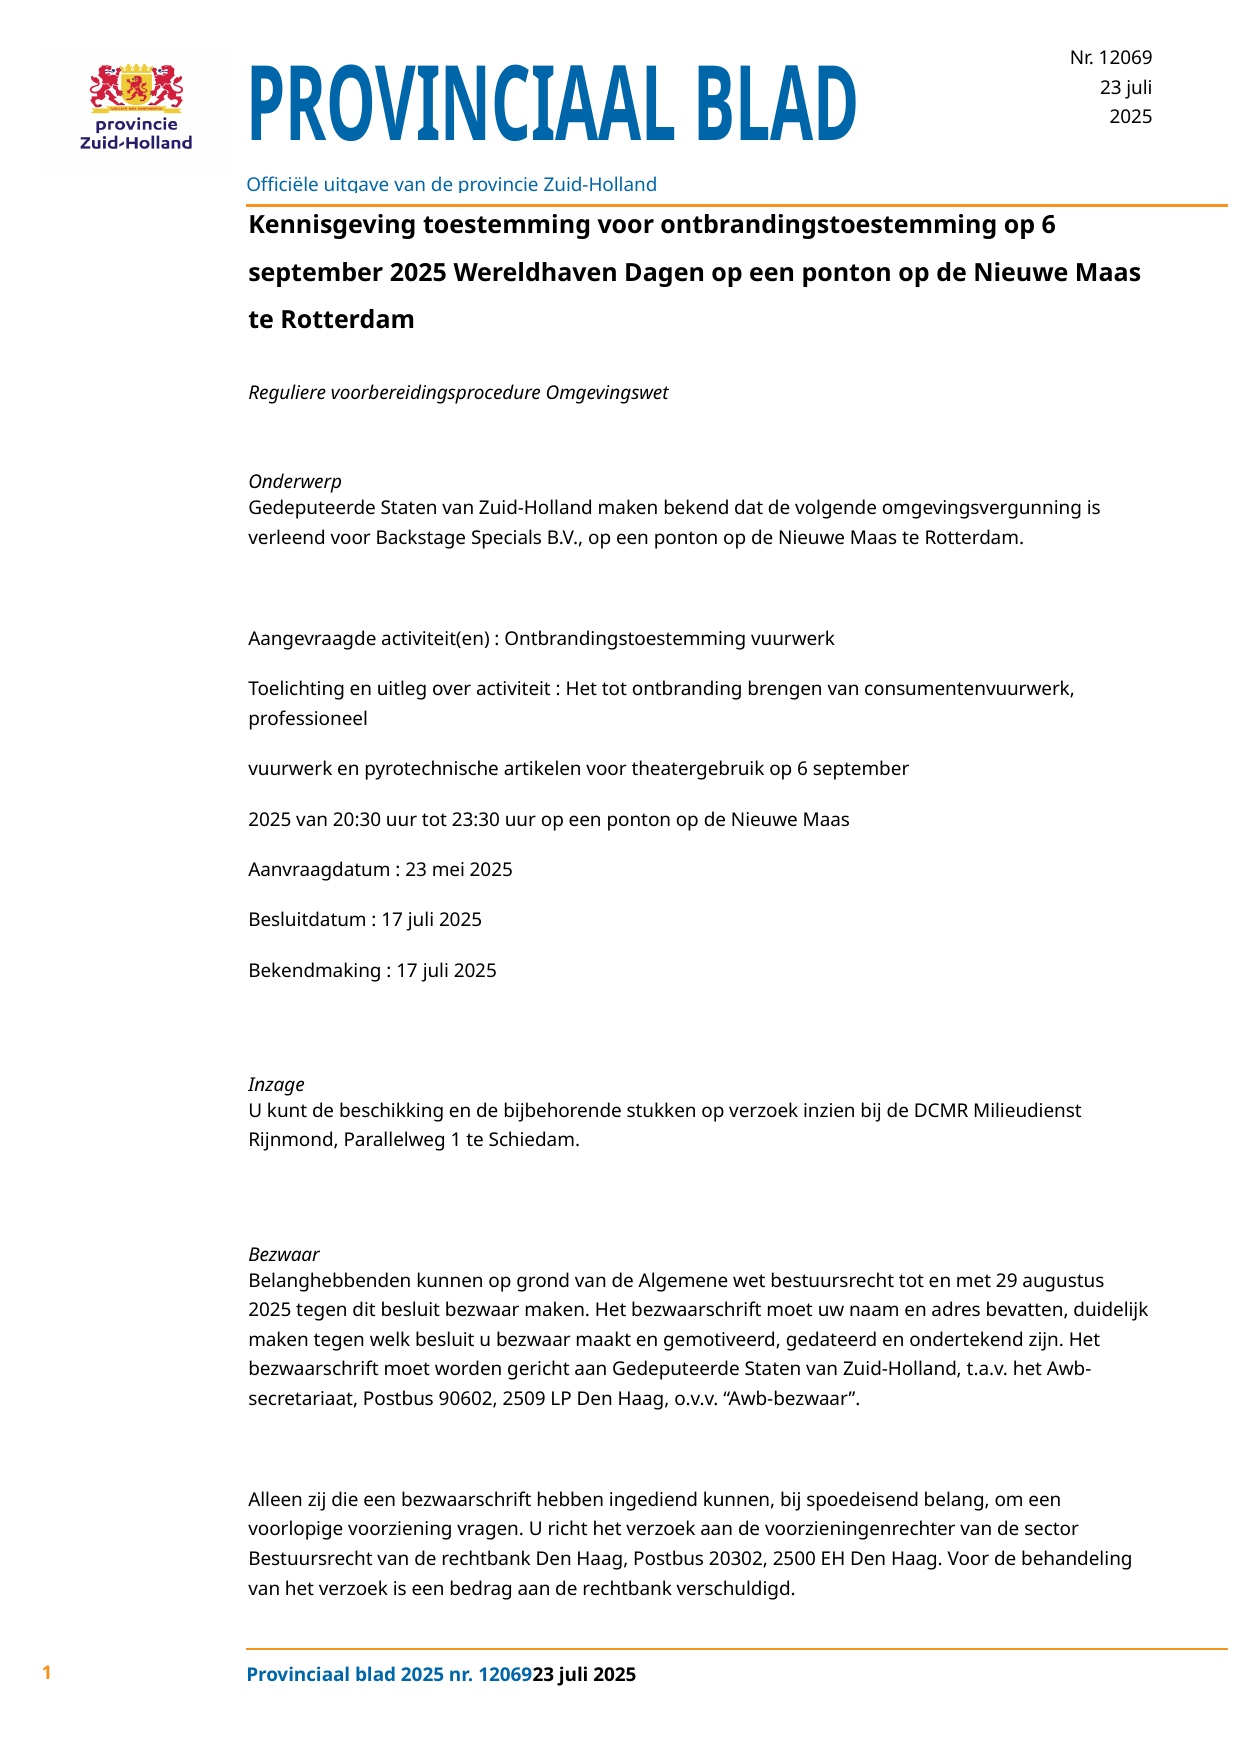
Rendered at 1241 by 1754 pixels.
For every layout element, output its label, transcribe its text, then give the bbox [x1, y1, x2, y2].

text Onderwerp [248, 469, 1152, 494]
text Besluitdatum : 17 juli 2025 [248, 907, 1152, 932]
picture [41, 47, 231, 172]
text 2025 van 20:30 uur tot 23:30 uur op een ponton op de Nieuwe Maas [248, 806, 1152, 831]
text Bekendmaking : 17 juli 2025 [248, 957, 1152, 983]
text Bezwaar [248, 1241, 1152, 1267]
text Belanghebbenden kunnen op grond van de Algemene wet bestuursrecht tot en met 29 augustus 2025 tegen dit besluit bezwaar maken. Het bezwaarschrift moet uw naam en adres bevatten, duidelijk maken tegen welk besluit u bezwaar maakt en gemotiveerd, gedateerd en ondertekend zijn. Het bezwaarschrift moet worden gericht aan Gedeputeerde Staten van Zuid-Holland, t.a.v. het Awb-secretariaat, Postbus 90602, 2509 LP Den Haag, o.v.v. “Awb-bezwaar”. [248, 1267, 1152, 1411]
text Aanvraagdatum : 23 mei 2025 [248, 856, 1152, 882]
text Reguliere voorbereidingsprocedure Omgevingswet [248, 379, 1152, 405]
text Inzage [248, 1071, 1152, 1097]
text Alleen zij die een bezwaarschrift hebben ingediend kunnen, bij spoedeisend belang, om een voorlopige voorziening vragen. U richt het verzoek aan de voorzieningenrechter van de sector Bestuursrecht van de rechtbank Den Haag, Postbus 20302, 2500 EH Den Haag. Voor de behandeling van het verzoek is een bedrag aan de rechtbank verschuldigd. [248, 1486, 1152, 1600]
text U kunt de beschikking en de bijbehorende stukken op verzoek inzien bij de DCMR Milieudienst Rijnmond, Parallelweg 1 te Schiedam. [248, 1097, 1152, 1152]
text Toelichting en uitleg over activiteit : Het tot ontbranding brengen van consumentenvuurwerk, professioneel [248, 675, 1152, 731]
text Gedeputeerde Staten van Zuid-Holland maken bekend dat de volgende omgevingsvergunning is verleend voor Backstage Specials B.V., op een ponton op de Nieuwe Maas te Rotterdam. [248, 494, 1152, 550]
text Kennisgeving toestemming voor ontbrandingstoestemming op 6 september 2025 Wereldhaven Dagen op een ponton op de Nieuwe Maas te Rotterdam [248, 207, 1152, 336]
text Aangevraagde activiteit(en) : Ontbrandingstoestemming vuurwerk [248, 625, 1152, 651]
text vuurwerk en pyrotechnische artikelen voor theatergebruik op 6 september [248, 755, 1152, 781]
